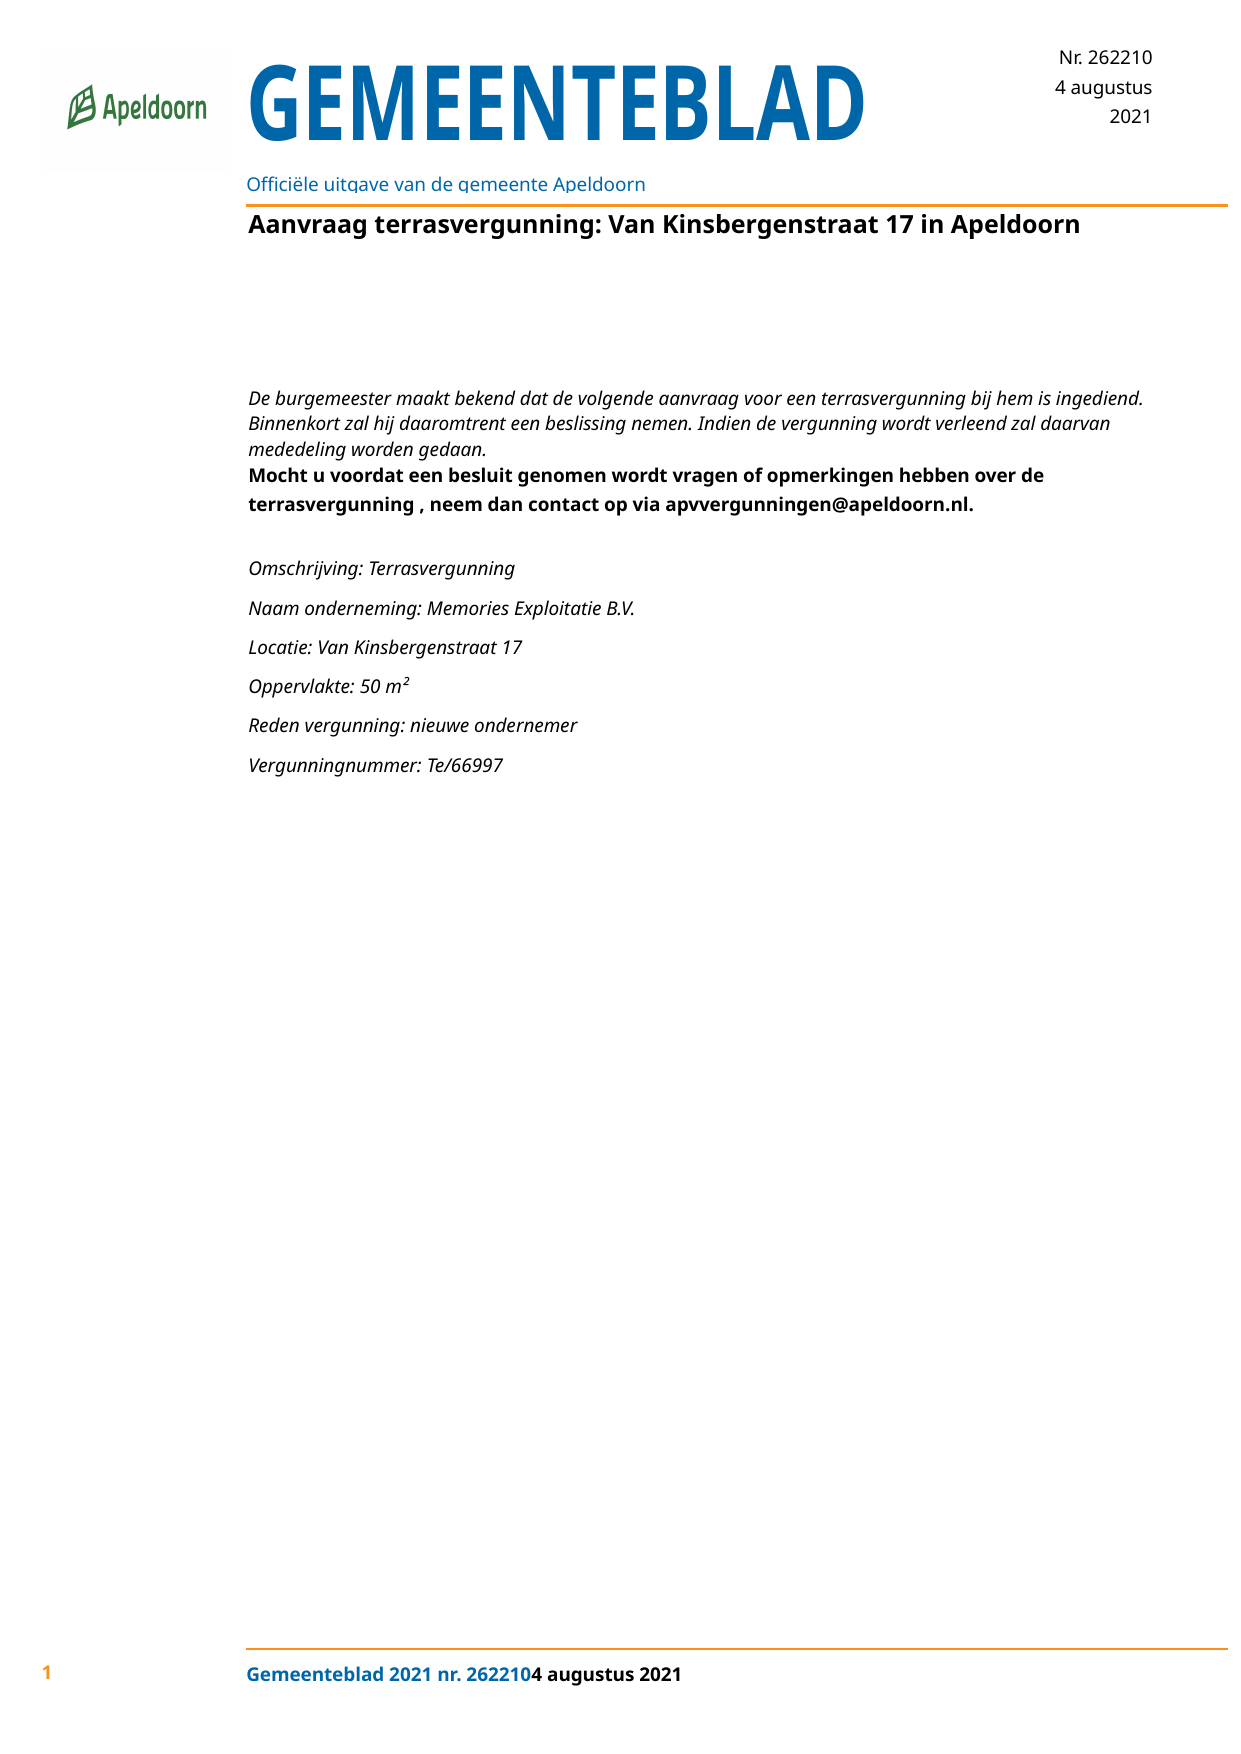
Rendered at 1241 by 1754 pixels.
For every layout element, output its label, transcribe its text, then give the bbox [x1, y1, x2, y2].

text De burgemeester maakt bekend dat de volgende aanvraag voor een terrasvergunning bij hem is ingediend. Binnenkort zal hij daaromtrent een beslissing nemen. Indien de vergunning wordt verleend zal daarvan mededeling worden gedaan. [248, 385, 1152, 462]
text Reden vergunning: nieuwe ondernemer [248, 712, 1152, 738]
text Mocht u voordat een besluit genomen wordt vragen of opmerkingen hebben over de terrasvergunning , neem dan contact op via apvvergunningen@apeldoorn.nl. [248, 462, 1152, 517]
text Vergunningnummer: Te/66997 [248, 752, 1152, 777]
text Omschrijving: Terrasvergunning [248, 555, 1152, 581]
picture [41, 47, 231, 172]
text Locatie: Van Kinsbergenstraat 17 [248, 634, 1152, 660]
text Oppervlakte: 50 m² [248, 673, 1152, 699]
text Naam onderneming: Memories Exploitatie B.V. [248, 595, 1152, 620]
text Aanvraag terrasvergunning: Van Kinsbergenstraat 17 in Apeldoorn [248, 207, 1152, 241]
